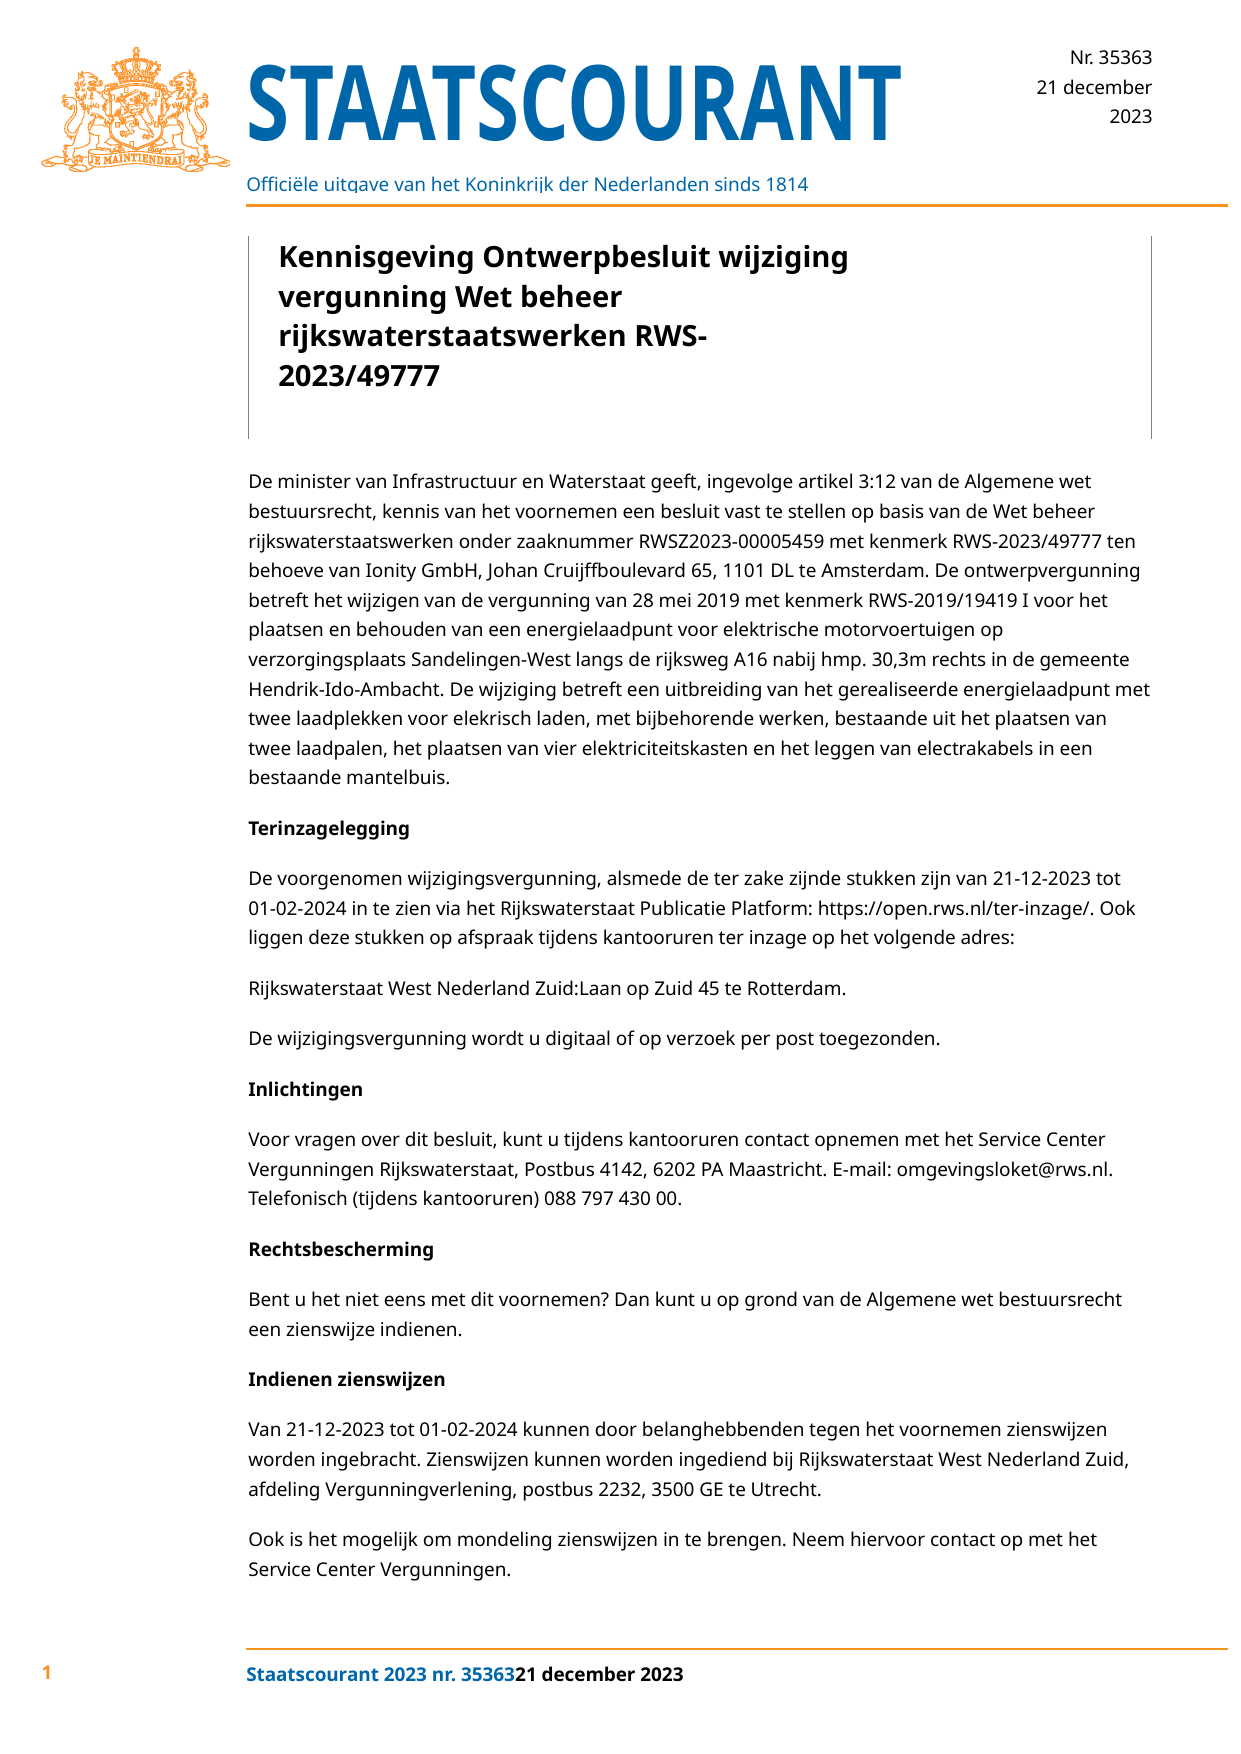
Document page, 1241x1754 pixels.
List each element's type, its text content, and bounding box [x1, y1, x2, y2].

text Indienen zienswijzen [248, 1366, 1152, 1392]
text Ook is het mogelijk om mondeling zienswijzen in te brengen. Neem hiervoor contact op met het Service Center Vergunningen. [248, 1526, 1152, 1581]
text Rechtsbescherming [248, 1236, 1152, 1261]
table_header [1090, 236, 1151, 413]
table_header [850, 414, 1151, 439]
text Terinzagelegging [248, 815, 1152, 841]
table_header Kennisgeving Ontwerpbesluit wijziging vergunning Wet beheer rijkswaterstaatswerken RWS-2023/49777 [249, 236, 850, 439]
table_header [850, 236, 912, 413]
text De wijzigingsvergunning wordt u digitaal of op verzoek per post toegezonden. [248, 1025, 1152, 1051]
text Van 21-12-2023 tot 01-02-2024 kunnen door belanghebbenden tegen het voornemen zienswijzen worden ingebracht. Zienswijzen kunnen worden ingediend bij Rijkswaterstaat West Nederland Zuid, afdeling Vergunningverlening, postbus 2232, 3500 GE te Utrecht. [248, 1417, 1152, 1501]
text Inlichtingen [248, 1076, 1152, 1101]
text Voor vragen over dit besluit, kunt u tijdens kantooruren contact opnemen met het Service Center Vergunningen Rijkswaterstaat, Postbus 4142, 6202 PA Maastricht. E-mail: omgevingsloket@rws.nl. Telefonisch (tijdens kantooruren) 088 797 430 00. [248, 1126, 1152, 1211]
text Bent u het niet eens met dit voornemen? Dan kunt u op grond van de Algemene wet bestuursrecht een zienswijze indienen. [248, 1286, 1152, 1341]
text De minister van Infrastructuur en Waterstaat geeft, ingevolge artikel 3:12 van de Algemene wet bestuursrecht, kennis van het voornemen een besluit vast te stellen op basis van de Wet beheer rijkswaterstaatswerken onder zaaknummer RWSZ2023-00005459 met kenmerk RWS-2023/49777 ten behoeve van Ionity GmbH, Johan Cruijffboulevard 65, 1101 DL te Amsterdam. De ontwerpvergunning betreft het wijzigen van de vergunning van 28 mei 2019 met kenmerk RWS-2019/19419 I voor het plaatsen en behouden van een energielaadpunt voor elektrische motorvoertuigen op verzorgingsplaats Sandelingen-West langs de rijksweg A16 nabij hmp. 30,3m rechts in de gemeente Hendrik-Ido-Ambacht. De wijziging betreft een uitbreiding van het gerealiseerde energielaadpunt met twee laadplekken voor elekrisch laden, met bijbehorende werken, bestaande uit het plaatsen van twee laadpalen, het plaatsen van vier elektriciteitskasten en het leggen van electrakabels in een bestaande mantelbuis. [248, 469, 1152, 790]
text Rijkswaterstaat West Nederland Zuid:Laan op Zuid 45 te Rotterdam. [248, 975, 1152, 1001]
picture [41, 47, 231, 172]
text De voorgenomen wijzigingsvergunning, alsmede de ter zake zijnde stukken zijn van 21-12-2023 tot 01-02-2024 in te zien via het Rijkswaterstaat Publicatie Platform: https://open.rws.nl/ter-inzage/. Ook liggen deze stukken op afspraak tijdens kantooruren ter inzage op het volgende adres: [248, 865, 1152, 950]
picture [912, 236, 1090, 414]
